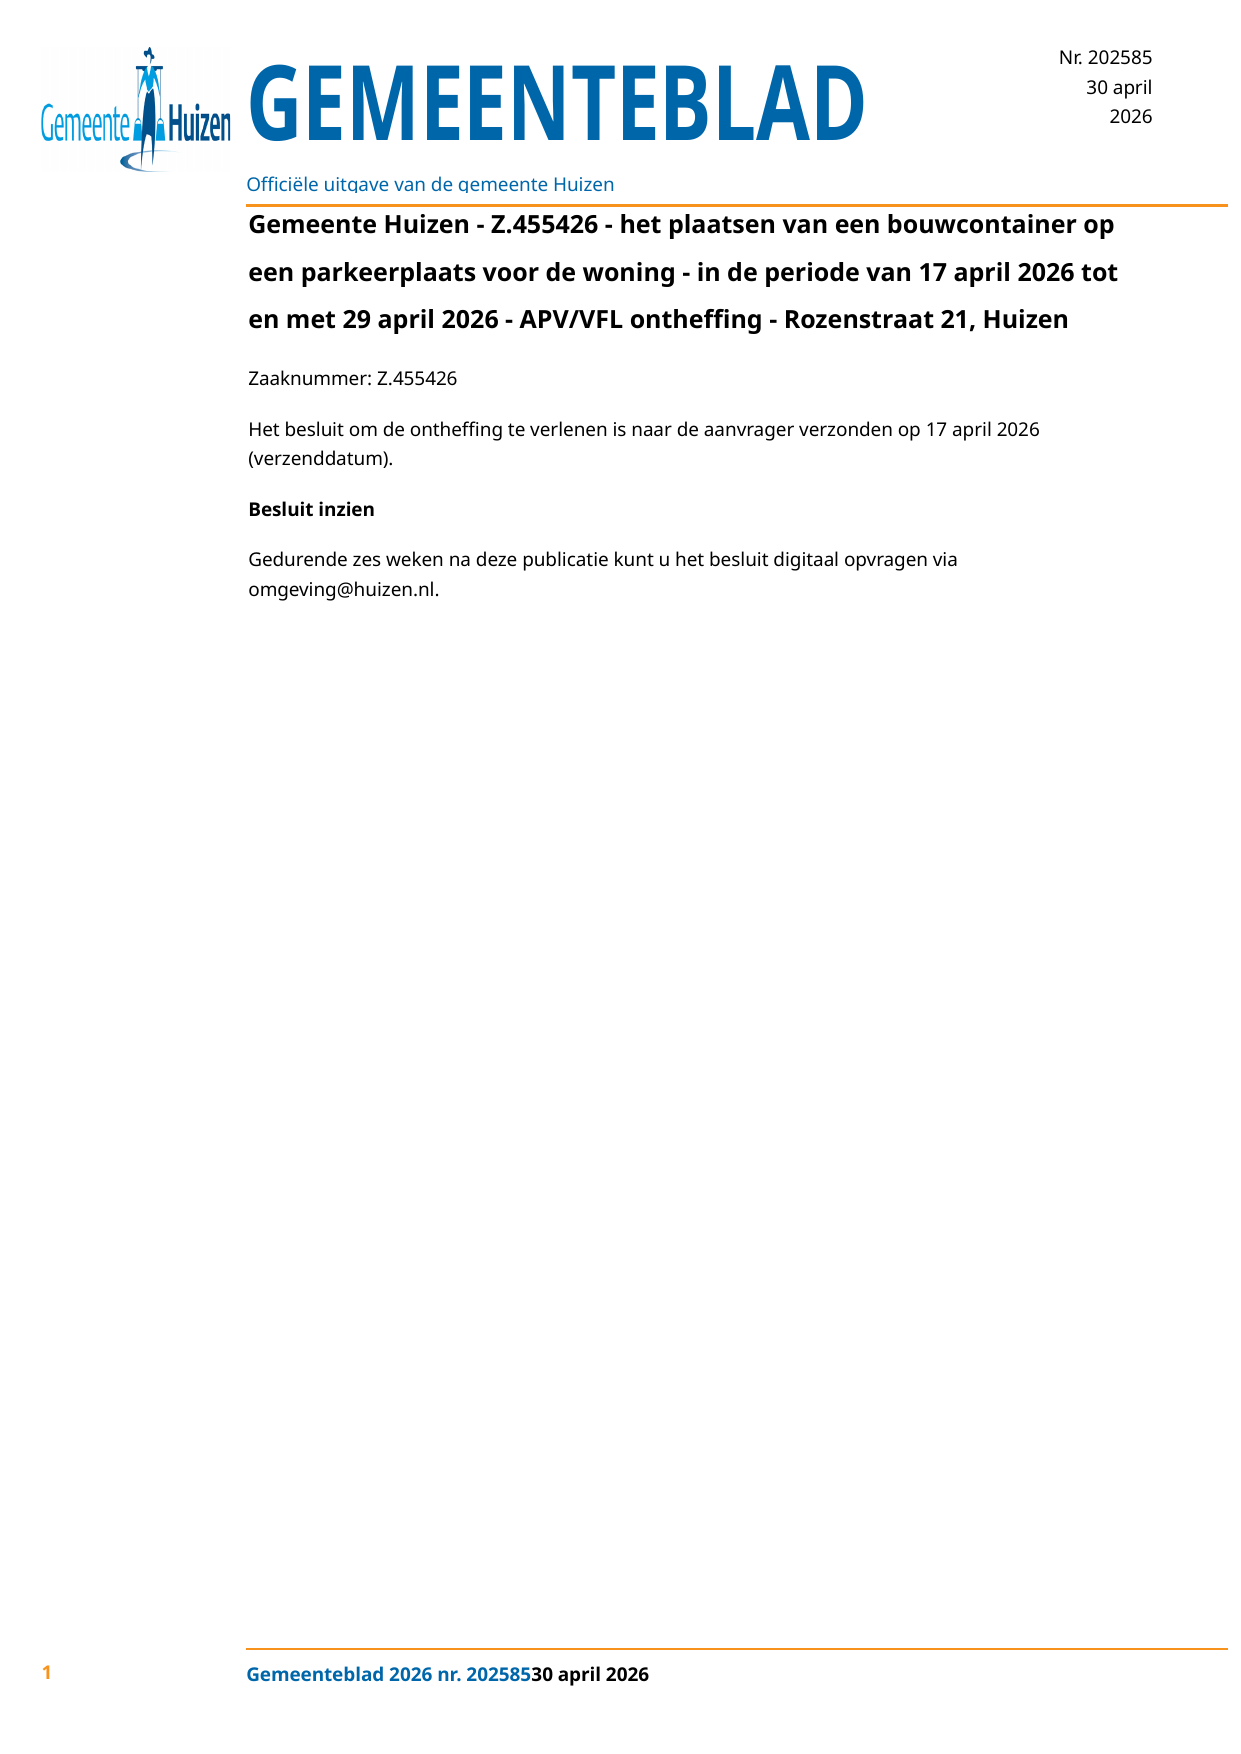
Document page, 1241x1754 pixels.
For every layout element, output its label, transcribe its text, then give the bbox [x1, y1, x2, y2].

text Gedurende zes weken na deze publicatie kunt u het besluit digitaal opvragen via omgeving@huizen.nl. [248, 546, 1152, 602]
text Besluit inzien [248, 496, 1152, 522]
text Het besluit om de ontheffing te verlenen is naar de aanvrager verzonden op 17 april 2026 (verzenddatum). [248, 416, 1152, 471]
text Zaaknummer: Z.455426 [248, 366, 1152, 391]
text Gemeente Huizen - Z.455426 - het plaatsen van een bouwcontainer op een parkeerplaats voor de woning - in de periode van 17 april 2026 tot en met 29 april 2026 - APV/VFL ontheffing - Rozenstraat 21, Huizen [248, 207, 1152, 336]
picture [41, 47, 231, 172]
